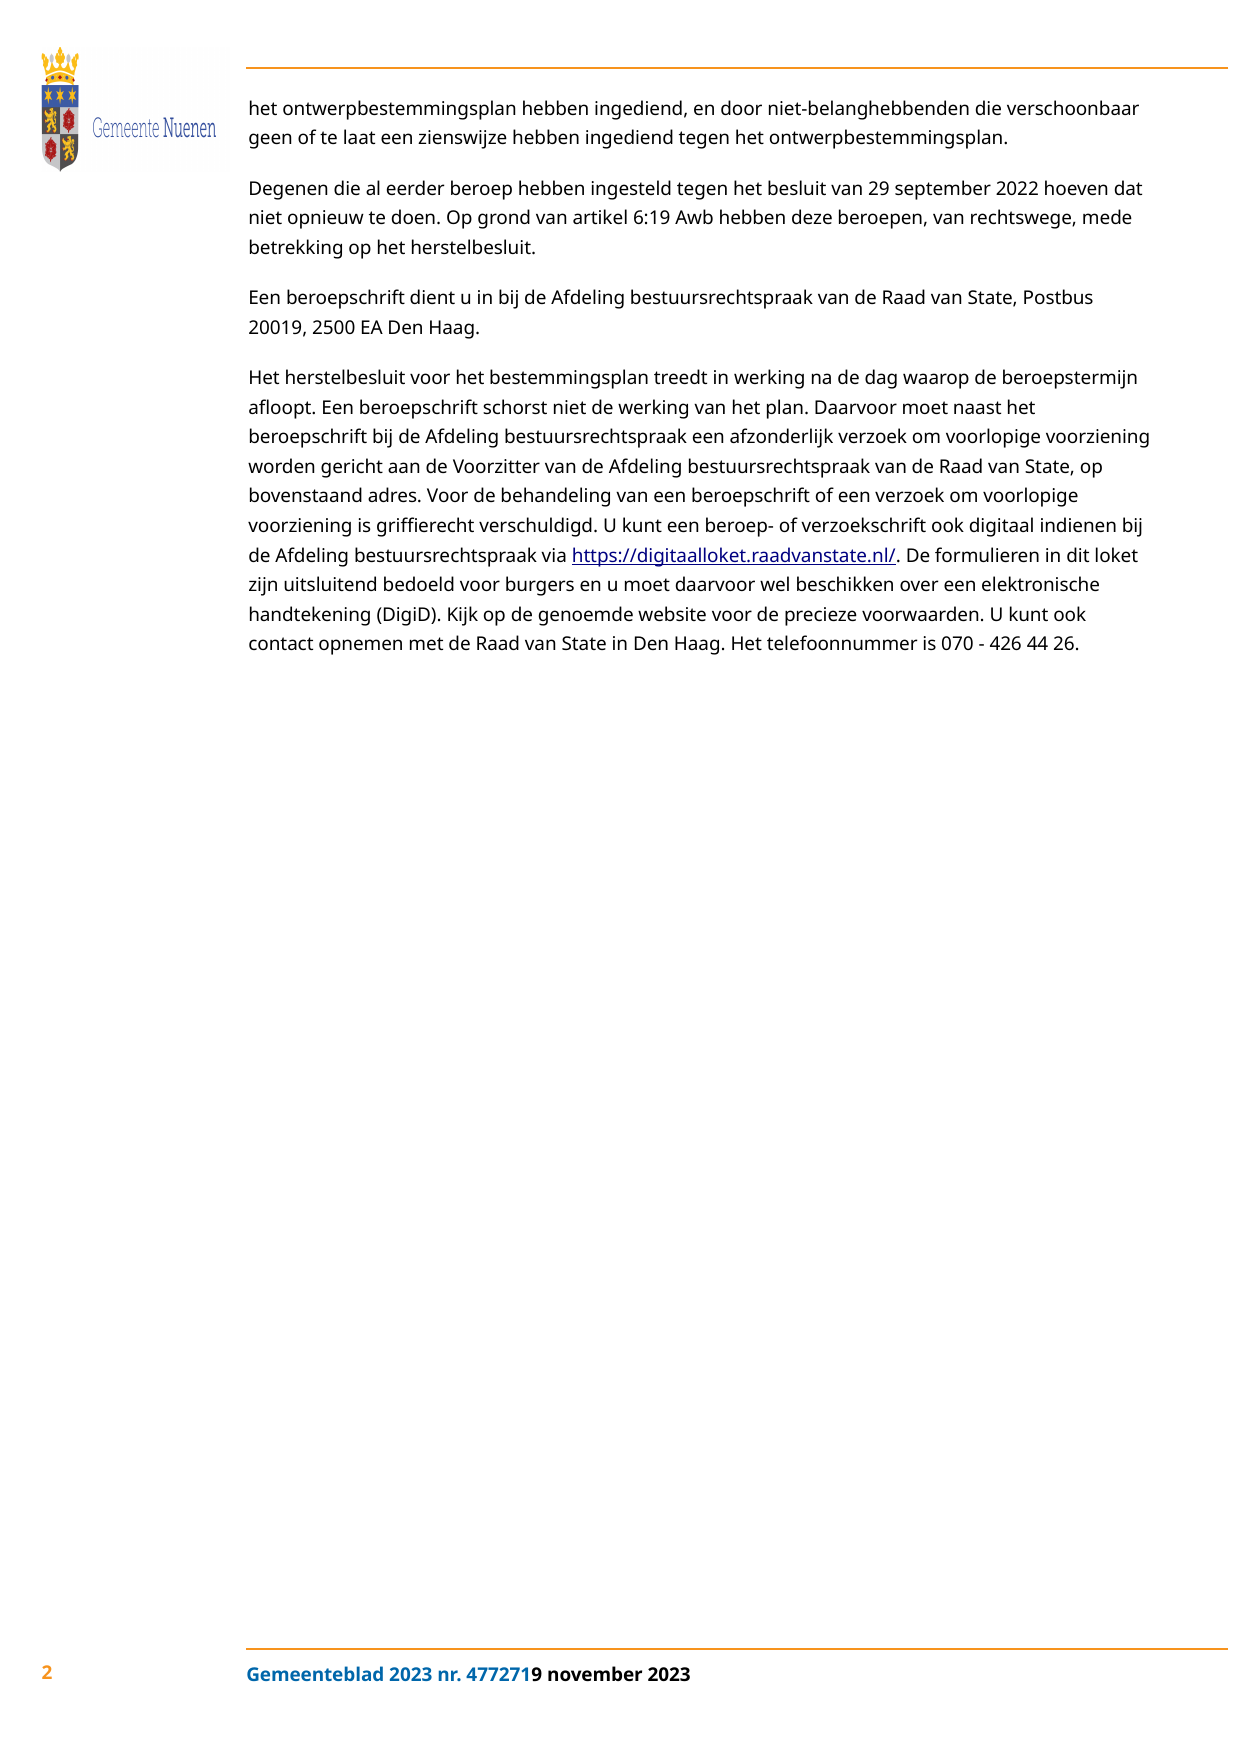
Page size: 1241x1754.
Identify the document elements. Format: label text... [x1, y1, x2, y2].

picture [41, 47, 231, 172]
text Het herstelbesluit voor het bestemmingsplan treedt in werking na de dag waarop de beroepstermijn afloopt. Een beroepschrift schorst niet de werking van het plan. Daarvoor moet naast het beroepschrift bij de Afdeling bestuursrechtspraak een afzonderlijk verzoek om voorlopige voorziening worden gericht aan de Voorzitter van de Afdeling bestuursrechtspraak van de Raad van State, op bovenstaand adres. Voor de behandeling van een beroepschrift of een verzoek om voorlopige voorziening is griffierecht verschuldigd. U kunt een beroep- of verzoekschrift ook digitaal indienen bij de Afdeling bestuursrechtspraak via https://digitaalloket.raadvanstate.nl/. De formulieren in dit loket zijn uitsluitend bedoeld voor burgers en u moet daarvoor wel beschikken over een elektronische handtekening (DigiD). Kijk op de genoemde website voor de precieze voorwaarden. U kunt ook contact opnemen met de Raad van State in Den Haag. Het telefoonnummer is 070 - 426 44 26. [248, 364, 1152, 656]
text Een beroepschrift dient u in bij de Afdeling bestuursrechtspraak van de Raad van State, Postbus 20019, 2500 EA Den Haag. [248, 284, 1152, 340]
text het ontwerpbestemmingsplan hebben ingediend, en door niet-belanghebbenden die verschoonbaar geen of te laat een zienswijze hebben ingediend tegen het ontwerpbestemmingsplan. [248, 95, 1152, 150]
text Degenen die al eerder beroep hebben ingesteld tegen het besluit van 29 september 2022 hoeven dat niet opnieuw te doen. Op grond van artikel 6:19 Awb hebben deze beroepen, van rechtswege, mede betrekking op het herstelbesluit. [248, 175, 1152, 260]
